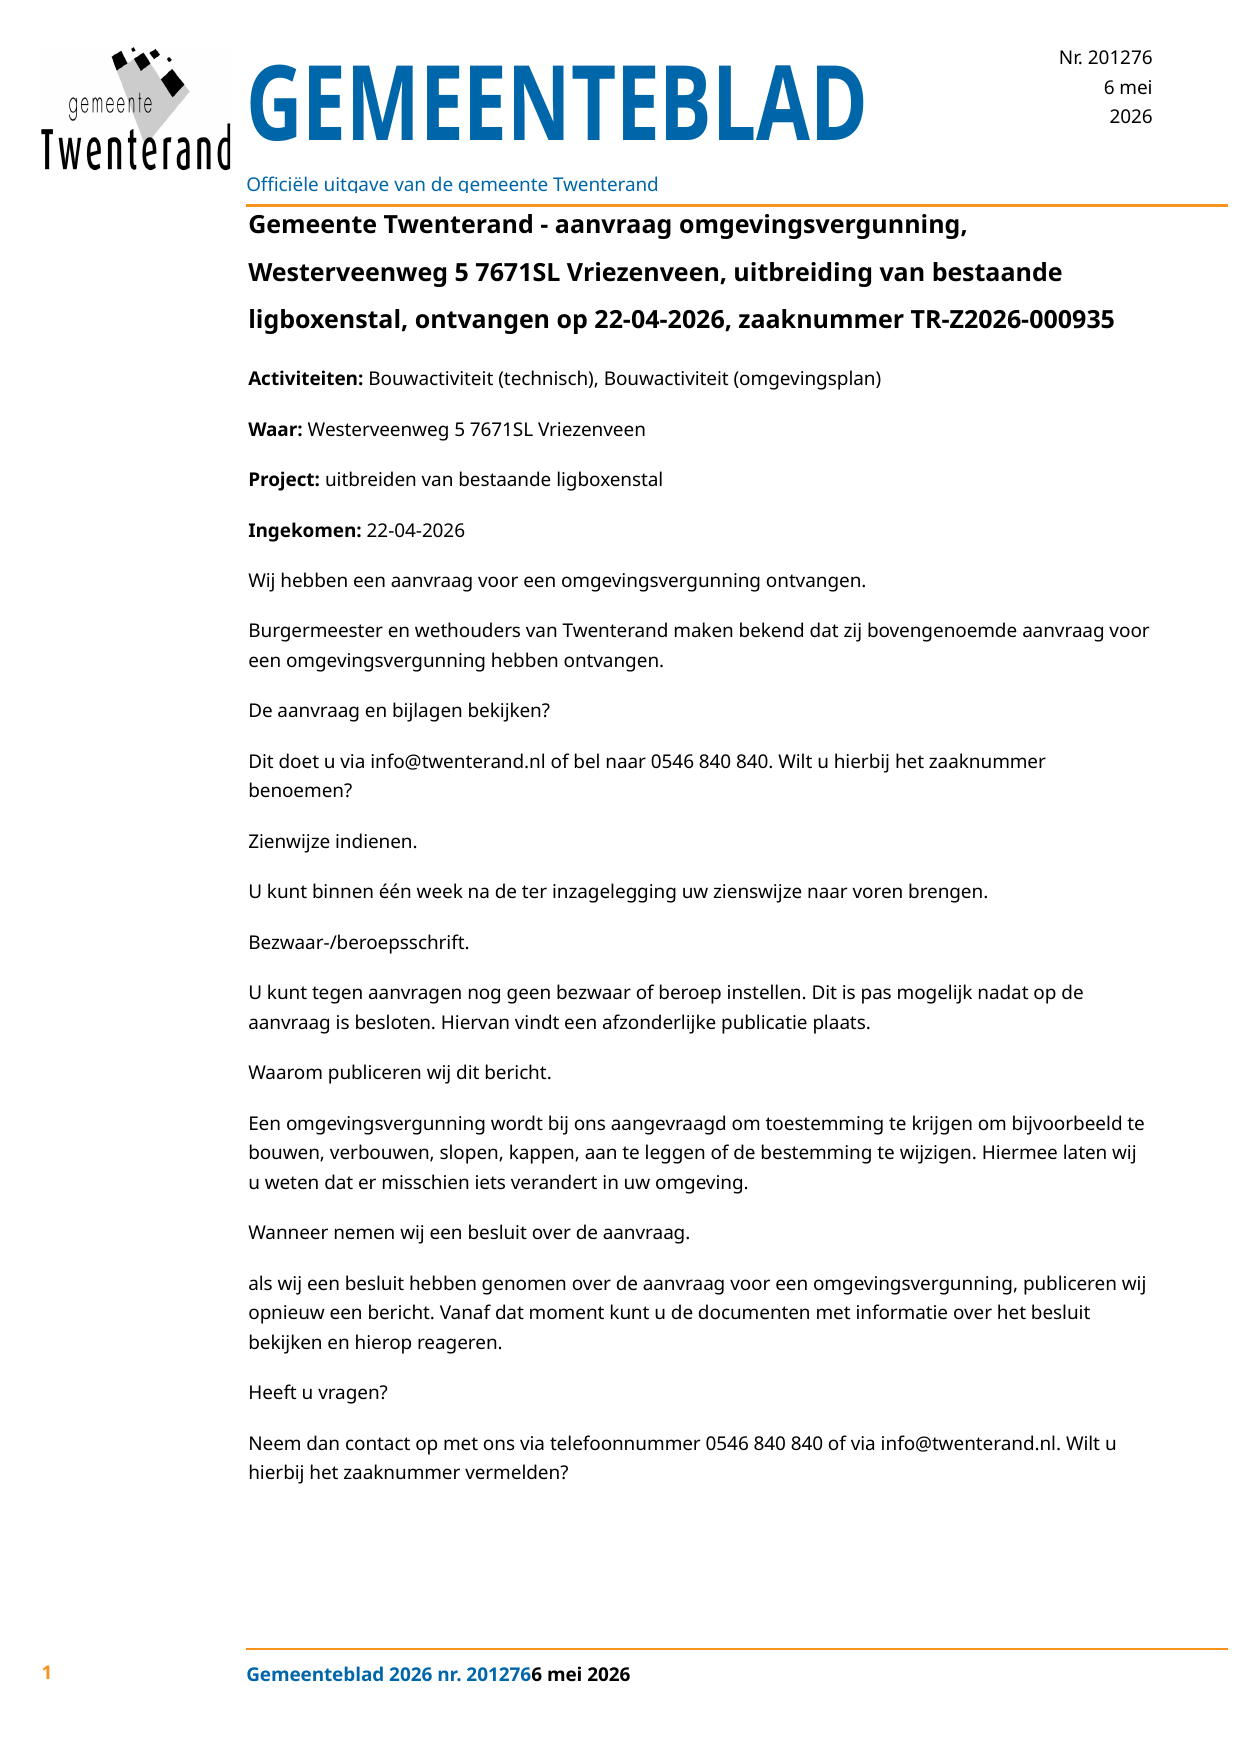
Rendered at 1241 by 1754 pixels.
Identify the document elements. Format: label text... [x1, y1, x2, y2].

text De aanvraag en bijlagen bekijken? [248, 698, 1152, 723]
text Project: uitbreiden van bestaande ligboxenstal [248, 466, 1152, 492]
text Waar: Westerveenweg 5 7671SL Vriezenveen [248, 416, 1152, 442]
text Bezwaar-/beroepsschrift. [248, 929, 1152, 954]
text U kunt binnen één week na de ter inzagelegging uw zienswijze naar voren brengen. [248, 878, 1152, 904]
picture [41, 47, 231, 172]
text Waarom publiceren wij dit bericht. [248, 1059, 1152, 1085]
text U kunt tegen aanvragen nog geen bezwaar of beroep instellen. Dit is pas mogelijk nadat op de aanvraag is besloten. Hiervan vindt een afzonderlijke publicatie plaats. [248, 979, 1152, 1034]
text Activiteiten: Bouwactiviteit (technisch), Bouwactiviteit (omgevingsplan) [248, 366, 1152, 391]
text Een omgevingsvergunning wordt bij ons aangevraagd om toestemming te krijgen om bijvoorbeeld te bouwen, verbouwen, slopen, kappen, aan te leggen of de bestemming te wijzigen. Hiermee laten wij u weten dat er misschien iets verandert in uw omgeving. [248, 1110, 1152, 1194]
text Dit doet u via info@twenterand.nl of bel naar 0546 840 840. Wilt u hierbij het zaaknummer benoemen? [248, 748, 1152, 803]
text Burgermeester en wethouders van Twenterand maken bekend dat zij bovengenoemde aanvraag voor een omgevingsvergunning hebben ontvangen. [248, 618, 1152, 673]
text Wanneer nemen wij een besluit over de aanvraag. [248, 1219, 1152, 1245]
text Neem dan contact op met ons via telefoonnummer 0546 840 840 of via info@twenterand.nl. Wilt u hierbij het zaaknummer vermelden? [248, 1430, 1152, 1485]
text Gemeente Twenterand - aanvraag omgevingsvergunning, Westerveenweg 5 7671SL Vriezenveen, uitbreiding van bestaande ligboxenstal, ontvangen op 22-04-2026, zaaknummer TR-Z2026-000935 [248, 207, 1152, 336]
text als wij een besluit hebben genomen over de aanvraag voor een omgevingsvergunning, publiceren wij opnieuw een bericht. Vanaf dat moment kunt u de documenten met informatie over het besluit bekijken en hierop reageren. [248, 1270, 1152, 1354]
text Zienwijze indienen. [248, 828, 1152, 854]
text Wij hebben een aanvraag voor een omgevingsvergunning ontvangen. [248, 567, 1152, 593]
text Ingekomen: 22-04-2026 [248, 517, 1152, 542]
text Heeft u vragen? [248, 1379, 1152, 1405]
